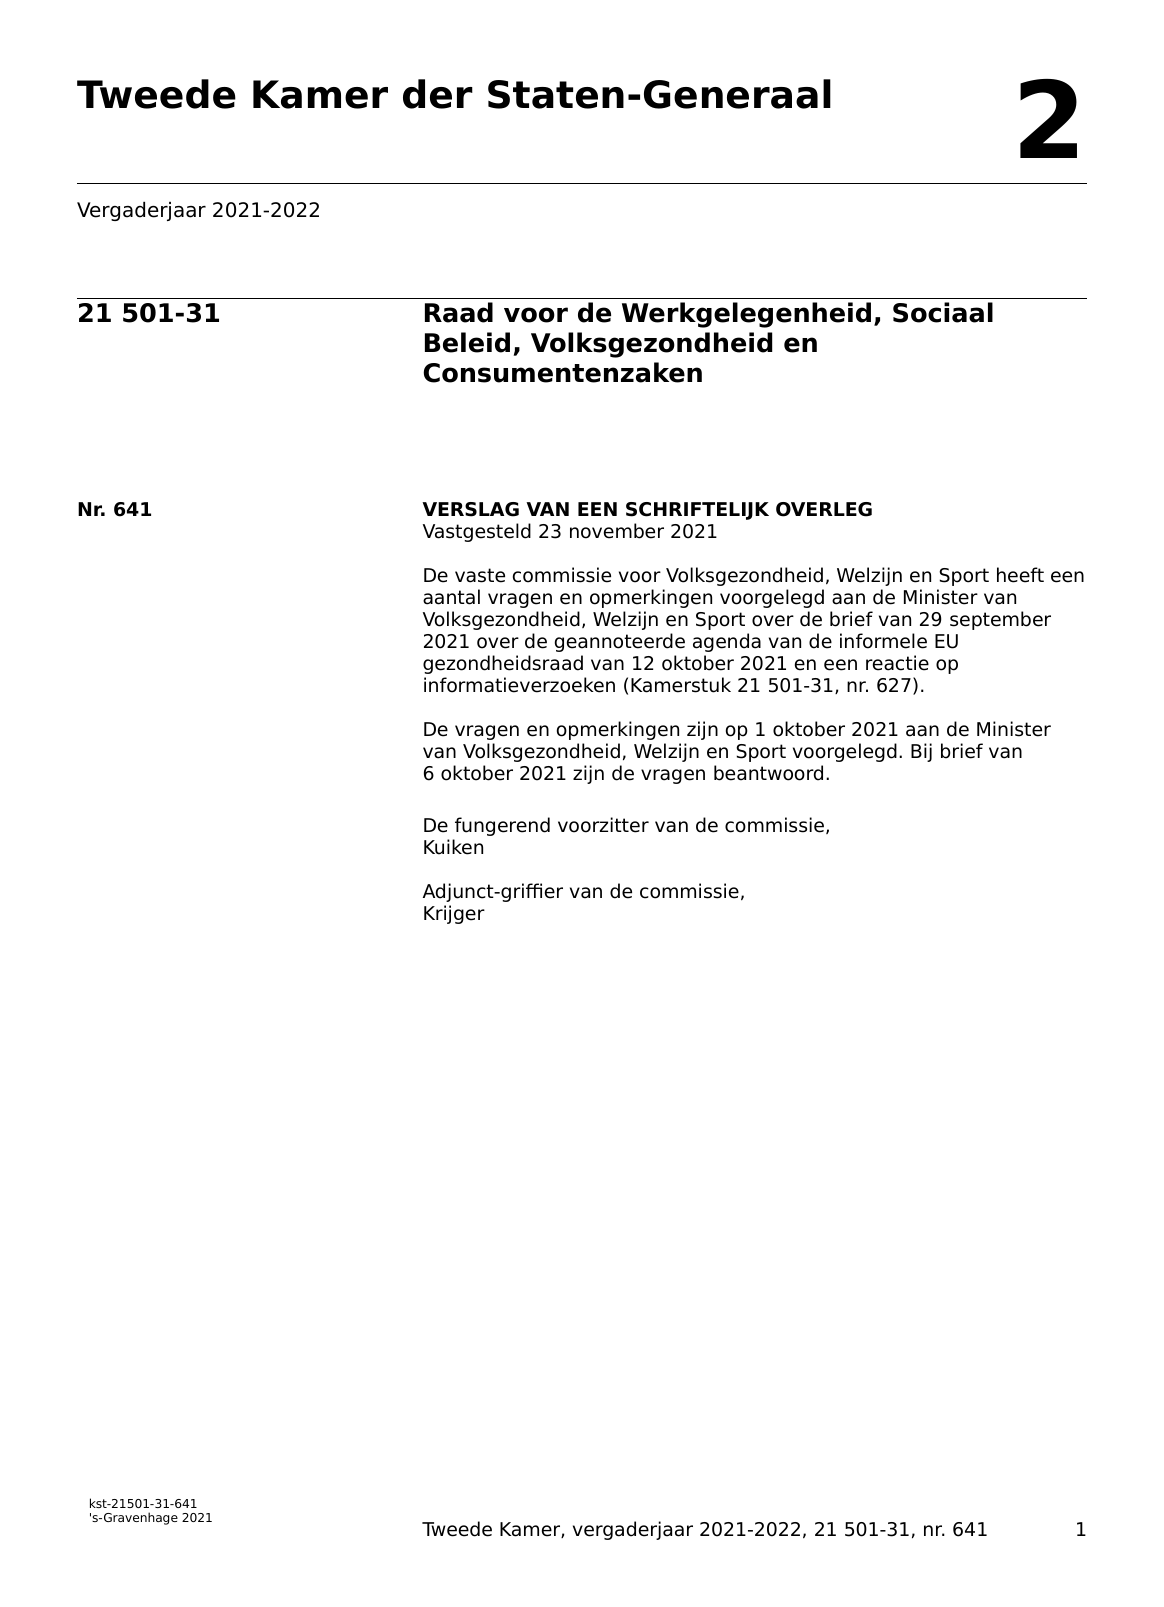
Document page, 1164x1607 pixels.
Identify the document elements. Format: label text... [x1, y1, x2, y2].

table_header Tweede Kamer der Staten-Generaal [77, 59, 886, 183]
text Vastgesteld 23 november 2021 [422, 521, 1087, 543]
text De vaste commissie voor Volksgezondheid, Welzijn en Sport heeft een aantal vragen en opmerkingen voorgelegd aan de Minister van Volksgezondheid, Welzijn en Sport over de brief van 29 september 2021 over de geannoteerde agenda van de informele EU gezondheidsraad van 12 oktober 2021 en een reactie op informatieverzoeken (Kamerstuk 21 501-31, nr. 627). [422, 565, 1087, 697]
subtitle 21 501-31 Raad voor de Werkgelegenheid, Sociaal Beleid, Volksgezondheid en Consumentenzaken [77, 299, 1087, 388]
text 's-Gravenhage 2021 [88, 1511, 323, 1525]
text De vragen en opmerkingen zijn op 1 oktober 2021 aan de Minister van Volksgezondheid, Welzijn en Sport voorgelegd. Bij brief van 6 oktober 2021 zijn de vragen beantwoord. [422, 719, 1087, 785]
text De fungerend voorzitter van de commissie, Kuiken [422, 815, 1087, 859]
table_header 2 [886, 59, 1087, 183]
text kst-21501-31-641 [88, 1497, 323, 1511]
table_cell Vergaderjaar 2021-2022 [77, 184, 1087, 298]
text Adjunct-griffier van de commissie, Krijger [422, 881, 1087, 925]
subtitle Nr. 641 VERSLAG VAN EEN SCHRIFTELIJK OVERLEG [77, 499, 1087, 521]
